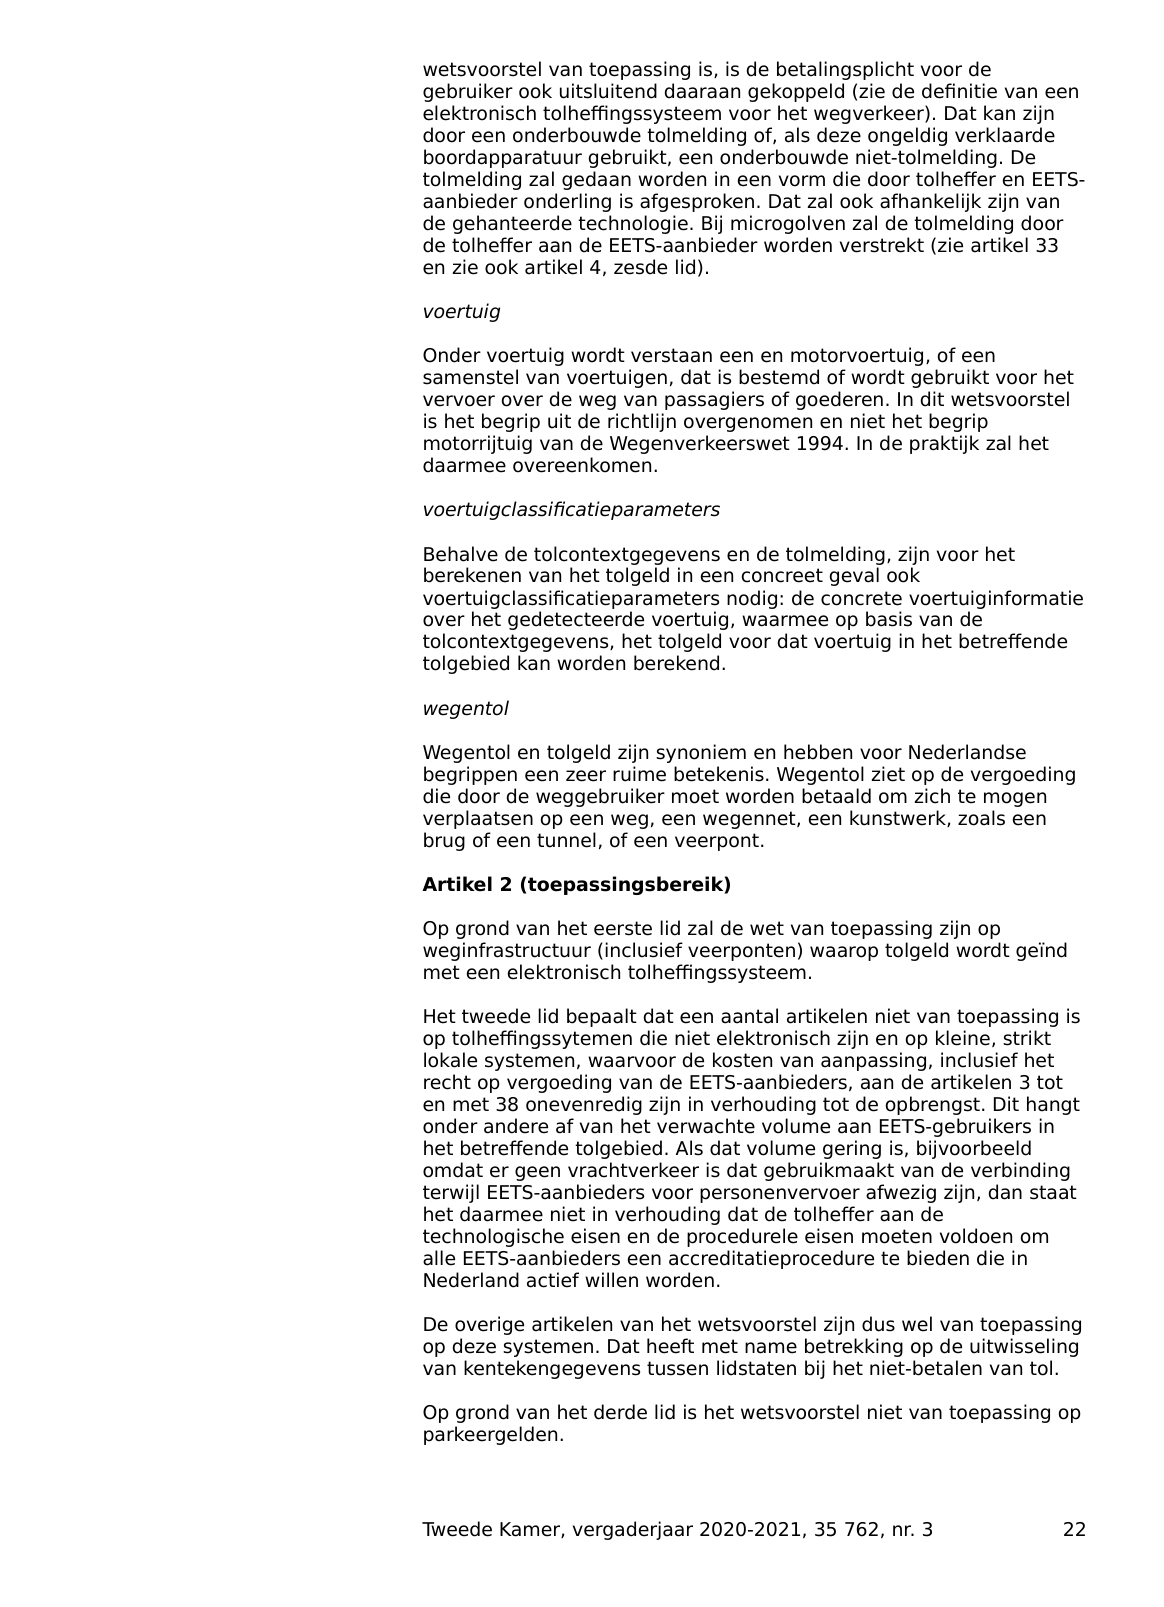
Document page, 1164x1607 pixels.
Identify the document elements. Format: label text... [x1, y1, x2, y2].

text Behalve de tolcontextgegevens en de tolmelding, zijn voor het berekenen van het tolgeld in een concreet geval ook voertuigclassificatieparameters nodig: de concrete voertuiginformatie over het gedetecteerde voertuig, waarmee op basis van de tolcontextgegevens, het tolgeld voor dat voertuig in het betreffende tolgebied kan worden berekend. [422, 543, 1087, 675]
text Onder voertuig wordt verstaan een en motorvoertuig, of een samenstel van voertuigen, dat is bestemd of wordt gebruikt voor het vervoer over de weg van passagiers of goederen. In dit wetsvoorstel is het begrip uit de richtlijn overgenomen en niet het begrip motorrijtuig van de Wegenverkeerswet 1994. In de praktijk zal het daarmee overeenkomen. [422, 345, 1087, 477]
subtitle voertuigclassificatieparameters [422, 499, 1087, 521]
text wetsvoorstel van toepassing is, is de betalingsplicht voor de gebruiker ook uitsluitend daaraan gekoppeld (zie de definitie van een elektronisch tolheffingssysteem voor het wegverkeer). Dat kan zijn door een onderbouwde tolmelding of, als deze ongeldig verklaarde boordapparatuur gebruikt, een onderbouwde niet-tolmelding. De tolmelding zal gedaan worden in een vorm die door tolheffer en EETS-aanbieder onderling is afgesproken. Dat zal ook afhankelijk zijn van de gehanteerde technologie. Bij microgolven zal de tolmelding door de tolheffer aan de EETS-aanbieder worden verstrekt (zie artikel 33 en zie ook artikel 4, zesde lid). [422, 59, 1087, 279]
subtitle Artikel 2 (toepassingsbereik) [422, 874, 1087, 896]
text Wegentol en tolgeld zijn synoniem en hebben voor Nederlandse begrippen een zeer ruime betekenis. Wegentol ziet op de vergoeding die door de weggebruiker moet worden betaald om zich te mogen verplaatsen op een weg, een wegennet, een kunstwerk, zoals een brug of een tunnel, of een veerpont. [422, 742, 1087, 852]
text Het tweede lid bepaalt dat een aantal artikelen niet van toepassing is op tolheffingssytemen die niet elektronisch zijn en op kleine, strikt lokale systemen, waarvoor de kosten van aanpassing, inclusief het recht op vergoeding van de EETS-aanbieders, aan de artikelen 3 tot en met 38 onevenredig zijn in verhouding tot de opbrengst. Dit hangt onder andere af van het verwachte volume aan EETS-gebruikers in het betreffende tolgebied. Als dat volume gering is, bijvoorbeeld omdat er geen vrachtverkeer is dat gebruikmaakt van de verbinding terwijl EETS-aanbieders voor personenvervoer afwezig zijn, dan staat het daarmee niet in verhouding dat de tolheffer aan de technologische eisen en de procedurele eisen moeten voldoen om alle EETS-aanbieders een accreditatieprocedure te bieden die in Nederland actief willen worden. [422, 1006, 1087, 1292]
subtitle voertuig [422, 301, 1087, 323]
text Op grond van het eerste lid zal de wet van toepassing zijn op weginfrastructuur (inclusief veerponten) waarop tolgeld wordt geïnd met een elektronisch tolheffingssysteem. [422, 918, 1087, 984]
text Op grond van het derde lid is het wetsvoorstel niet van toepassing op parkeergelden. [422, 1402, 1087, 1446]
subtitle wegentol [422, 697, 1087, 719]
text De overige artikelen van het wetsvoorstel zijn dus wel van toepassing op deze systemen. Dat heeft met name betrekking op de uitwisseling van kentekengegevens tussen lidstaten bij het niet-betalen van tol. [422, 1314, 1087, 1380]
